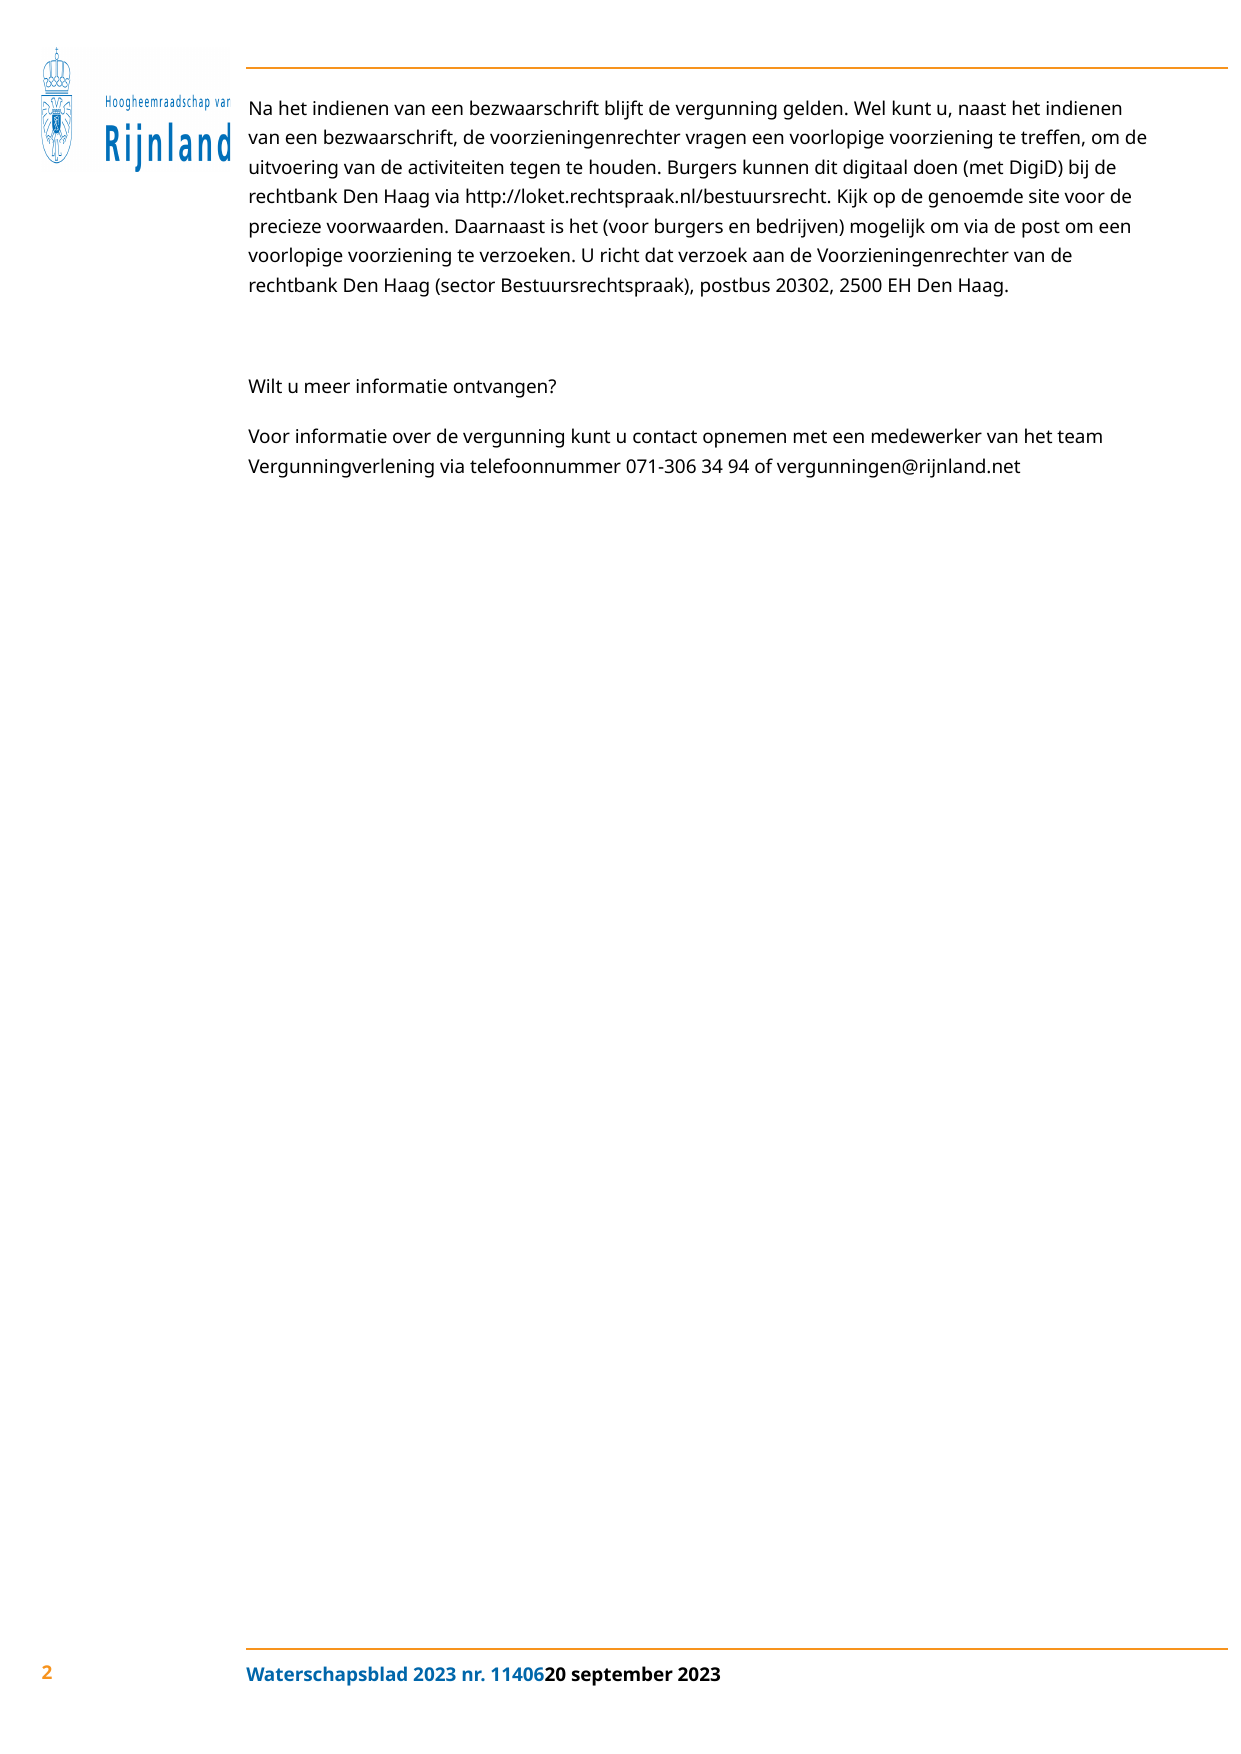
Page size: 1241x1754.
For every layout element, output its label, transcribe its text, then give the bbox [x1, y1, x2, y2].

text Wilt u meer informatie ontvangen? [248, 373, 1152, 399]
text Na het indienen van een bezwaarschrift blijft de vergunning gelden. Wel kunt u, naast het indienen van een bezwaarschrift, de voorzieningenrechter vragen een voorlopige voorziening te treffen, om de uitvoering van de activiteiten tegen te houden. Burgers kunnen dit digitaal doen (met DigiD) bij de rechtbank Den Haag via http://loket.rechtspraak.nl/bestuursrecht. Kijk op de genoemde site voor de precieze voorwaarden. Daarnaast is het (voor burgers en bedrijven) mogelijk om via de post om een voorlopige voorziening te verzoeken. U richt dat verzoek aan de Voorzieningenrechter van de rechtbank Den Haag (sector Bestuursrechtspraak), postbus 20302, 2500 EH Den Haag. [248, 95, 1152, 298]
picture [41, 47, 231, 172]
text Voor informatie over de vergunning kunt u contact opnemen met een medewerker van het team Vergunningverlening via telefoonnummer 071-306 34 94 of vergunningen@rijnland.net [248, 423, 1152, 479]
